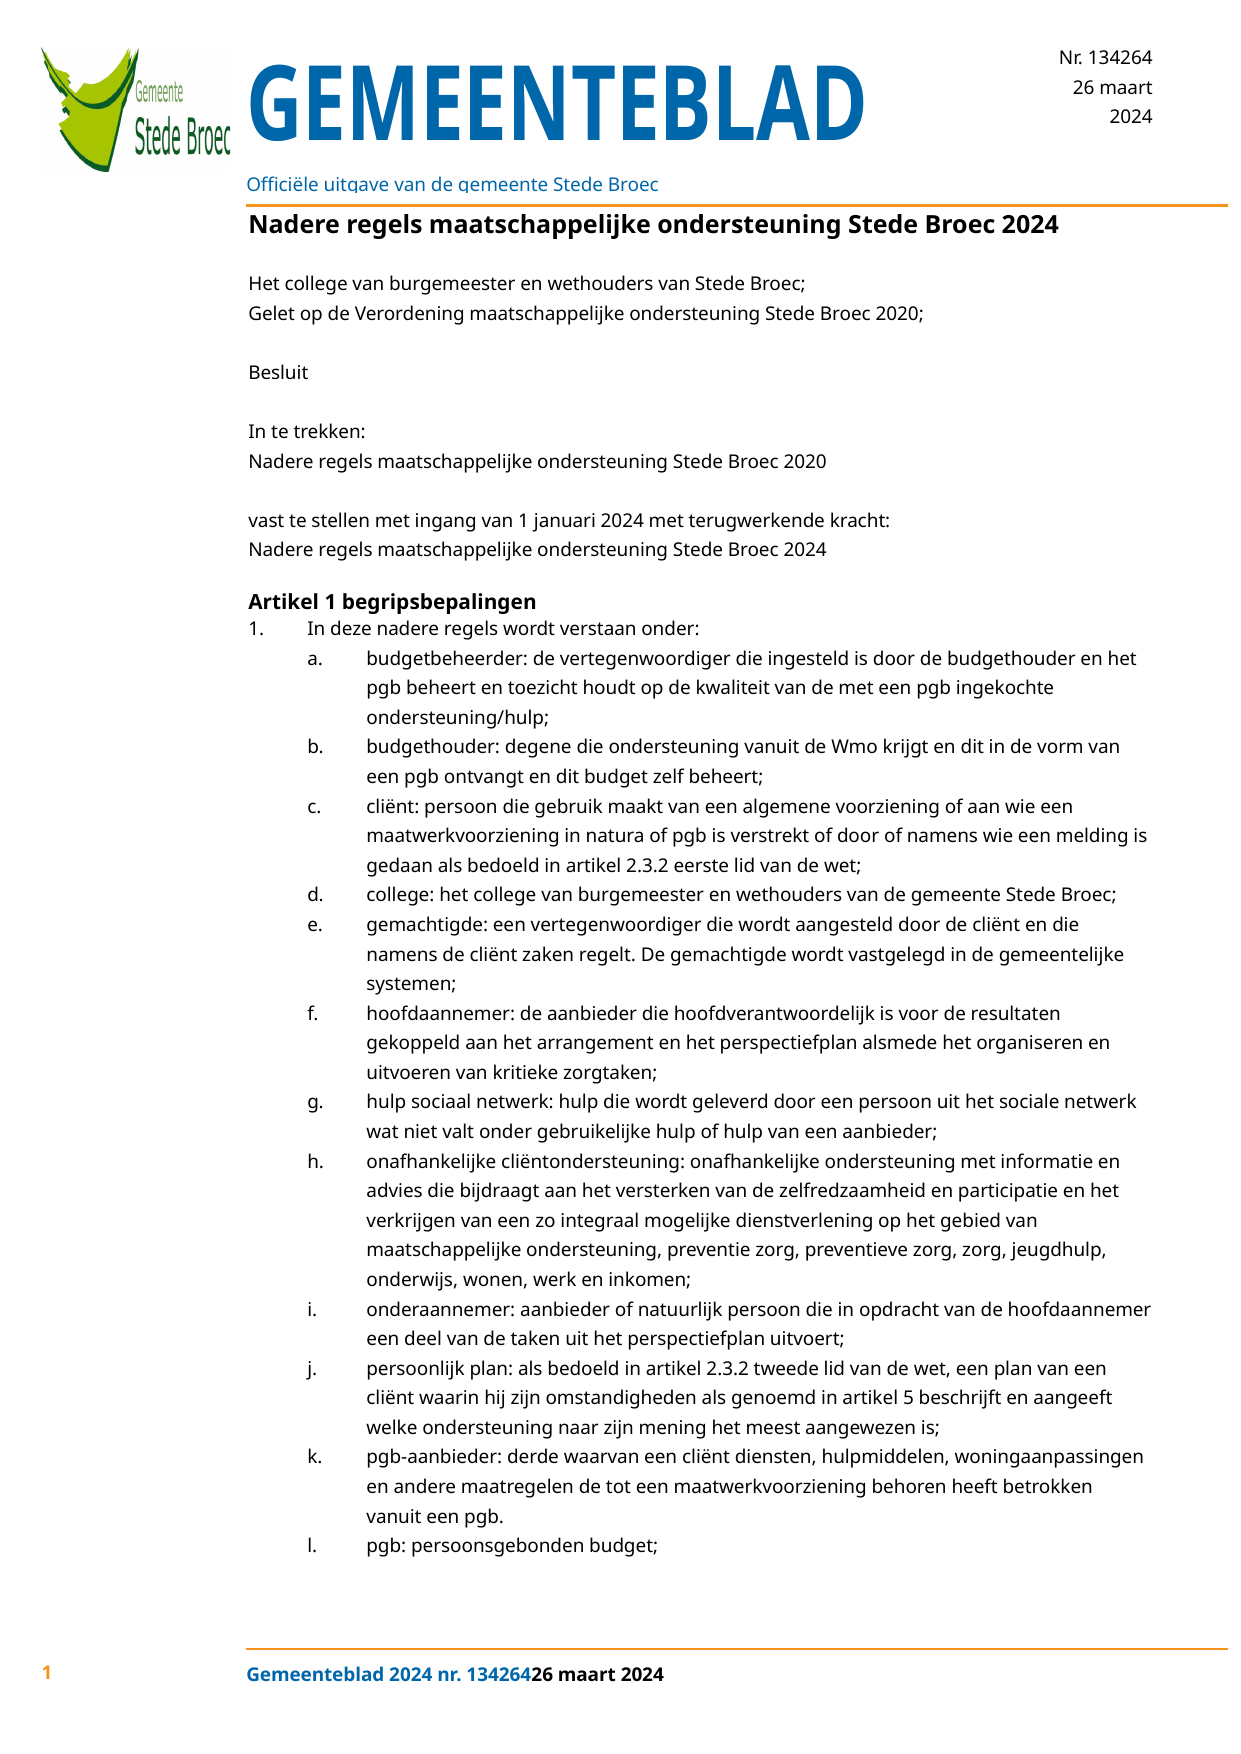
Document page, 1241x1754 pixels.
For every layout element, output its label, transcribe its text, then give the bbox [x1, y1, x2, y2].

text Gelet op de Verordening maatschappelijke ondersteuning Stede Broec 2020; [248, 300, 1152, 326]
list gemachtigde: een vertegenwoordiger die wordt aangesteld door de cliënt en die namens de cliënt zaken regelt. De gemachtigde wordt vastgelegd in de gemeentelijke systemen; [307, 911, 1152, 996]
list onafhankelijke cliëntondersteuning: onafhankelijke ondersteuning met informatie en advies die bijdraagt aan het versterken van de zelfredzaamheid en participatie en het verkrijgen van een zo integraal mogelijke dienstverlening op het gebied van maatschappelijke ondersteuning, preventie zorg, preventieve zorg, zorg, jeugdhulp, onderwijs, wonen, werk en inkomen; [307, 1148, 1152, 1292]
list hoofdaannemer: de aanbieder die hoofdverantwoordelijk is voor de resultaten gekoppeld aan het arrangement en het perspectiefplan alsmede het organiseren en uitvoeren van kritieke zorgtaken; [307, 1000, 1152, 1085]
list college: het college van burgemeester en wethouders van de gemeente Stede Broec; [307, 882, 1152, 907]
list cliënt: persoon die gebruik maakt van een algemene voorziening of aan wie een maatwerkvoorziening in natura of pgb is verstrekt of door of namens wie een melding is gedaan als bedoeld in artikel 2.3.2 eerste lid van de wet; [307, 793, 1152, 878]
text Artikel 1 begripsbepalingen [248, 587, 1152, 615]
list persoonlijk plan: als bedoeld in artikel 2.3.2 tweede lid van de wet, een plan van een cliënt waarin hij zijn omstandigheden als genoemd in artikel 5 beschrijft en aangeeft welke ondersteuning naar zijn mening het meest aangewezen is; [307, 1355, 1152, 1440]
text In te trekken: [248, 418, 1152, 444]
list In deze nadere regels wordt verstaan onder: [248, 615, 1152, 641]
text Nadere regels maatschappelijke ondersteuning Stede Broec 2024 [248, 207, 1152, 241]
text vast te stellen met ingang van 1 januari 2024 met terugwerkende kracht: [248, 507, 1152, 533]
text Het college van burgemeester en wethouders van Stede Broec; [248, 270, 1152, 296]
text Nadere regels maatschappelijke ondersteuning Stede Broec 2020 [248, 448, 1152, 473]
list pgb-aanbieder: derde waarvan een cliënt diensten, hulpmiddelen, woningaanpassingen en andere maatregelen de tot een maatwerkvoorziening behoren heeft betrokken vanuit een pgb. [307, 1444, 1152, 1529]
list pgb: persoonsgebonden budget; [307, 1532, 1152, 1558]
list hulp sociaal netwerk: hulp die wordt geleverd door een persoon uit het sociale netwerk wat niet valt onder gebruikelijke hulp of hulp van een aanbieder; [307, 1089, 1152, 1144]
list budgetbeheerder: de vertegenwoordiger die ingesteld is door de budgethouder en het pgb beheert en toezicht houdt op de kwaliteit van de met een pgb ingekochte ondersteuning/hulp; [307, 645, 1152, 730]
text Nadere regels maatschappelijke ondersteuning Stede Broec 2024 [248, 537, 1152, 562]
text Besluit [248, 359, 1152, 385]
list onderaannemer: aanbieder of natuurlijk persoon die in opdracht van de hoofdaannemer een deel van de taken uit het perspectiefplan uitvoert; [307, 1296, 1152, 1351]
list budgethouder: degene die ondersteuning vanuit de Wmo krijgt en dit in de vorm van een pgb ontvangt en dit budget zelf beheert; [307, 734, 1152, 789]
picture [41, 47, 231, 172]
